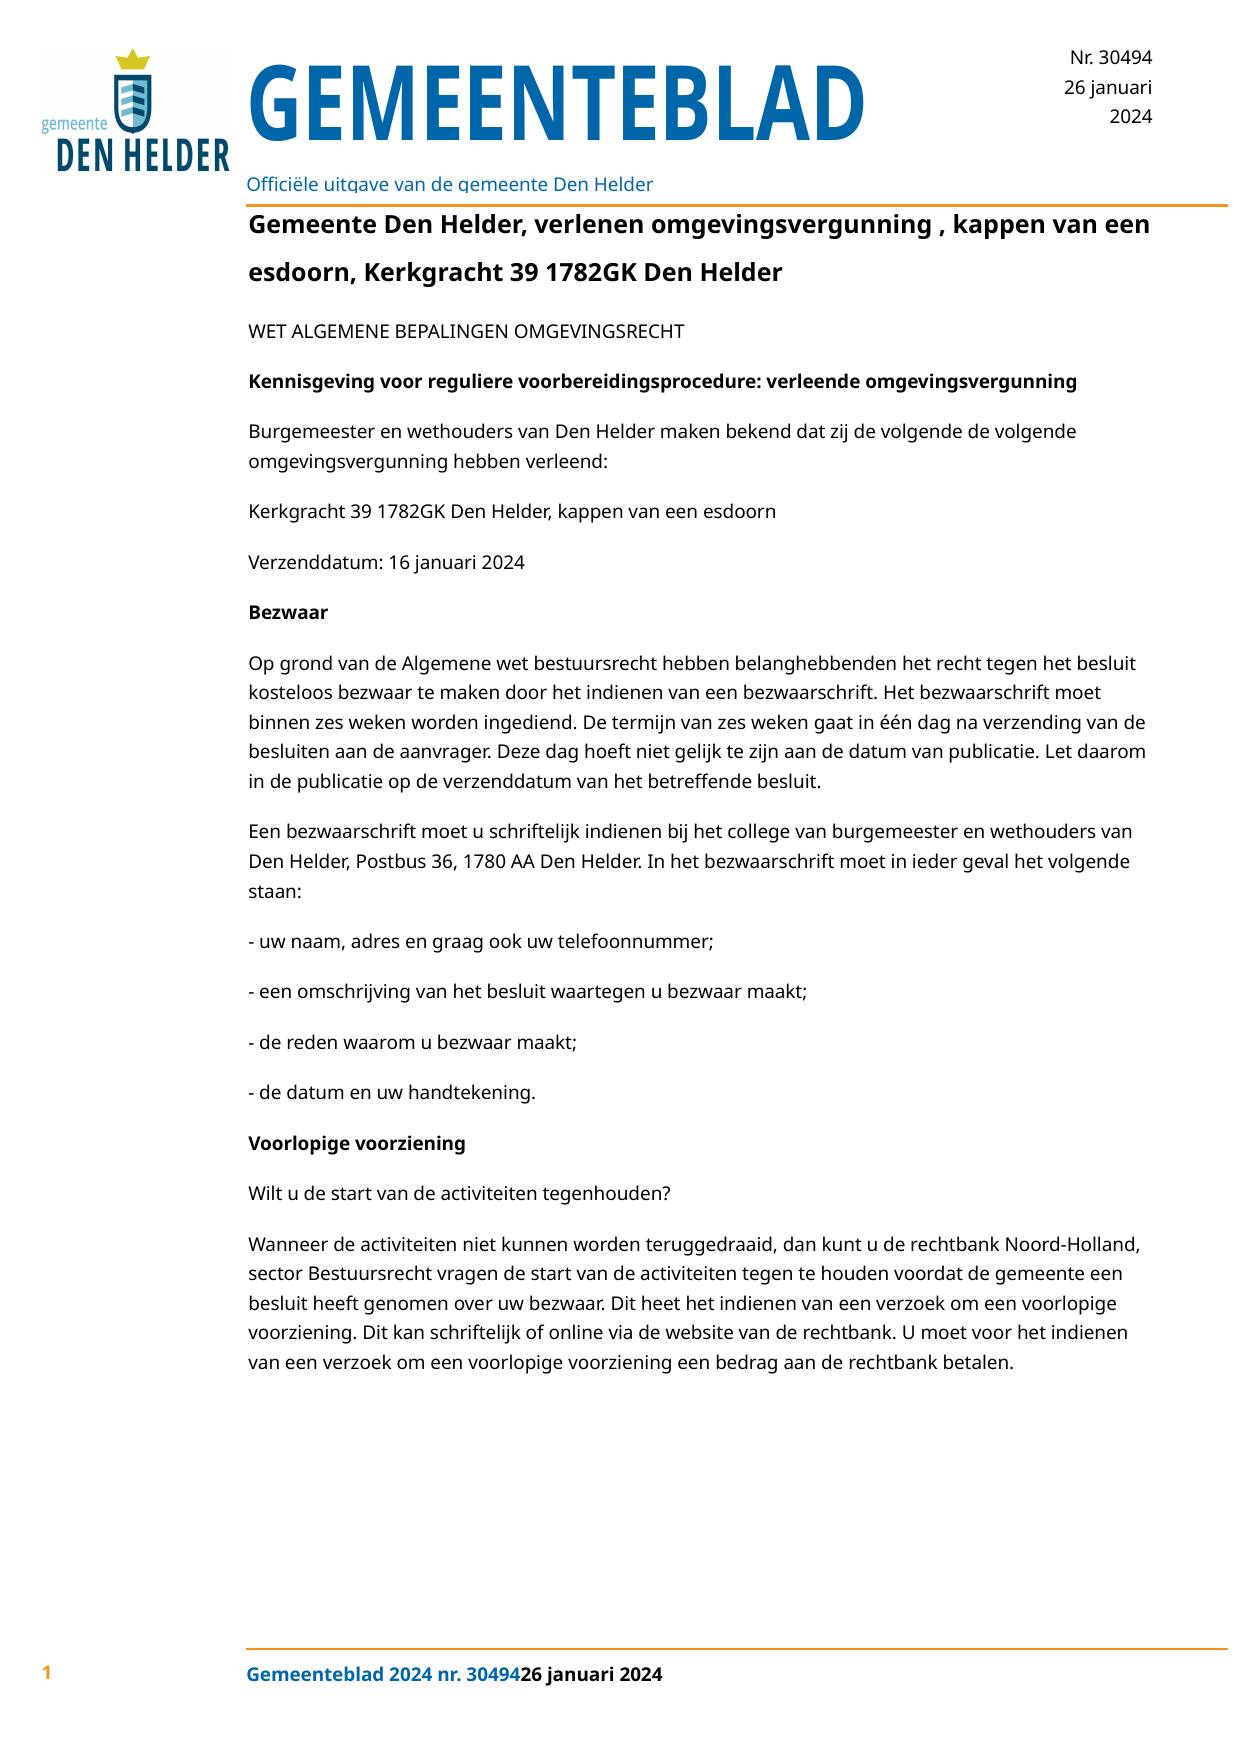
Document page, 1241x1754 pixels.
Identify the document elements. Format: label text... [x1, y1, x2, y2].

text WET ALGEMENE BEPALINGEN OMGEVINGSRECHT [248, 318, 1152, 344]
text - een omschrijving van het besluit waartegen u bezwaar maakt; [248, 979, 1152, 1004]
picture [41, 47, 231, 172]
text Kerkgracht 39 1782GK Den Helder, kappen van een esdoorn [248, 499, 1152, 524]
text Voorlopige voorziening [248, 1130, 1152, 1156]
picture [100, 154, 106, 172]
text - de datum en uw handtekening. [248, 1079, 1152, 1105]
text Een bezwaarschrift moet u schriftelijk indienen bij het college van burgemeester en wethouders van Den Helder, Postbus 36, 1780 AA Den Helder. In het bezwaarschrift moet in ieder geval het volgende staan: [248, 819, 1152, 904]
picture [182, 144, 187, 165]
text Verzenddatum: 16 januari 2024 [248, 549, 1152, 575]
text Bezwaar [248, 599, 1152, 625]
text - de reden waarom u bezwaar maakt; [248, 1029, 1152, 1055]
text Gemeente Den Helder, verlenen omgevingsvergunning , kappen van een esdoorn, Kerkgracht 39 1782GK Den Helder [248, 207, 1152, 288]
text Burgemeester en wethouders van Den Helder maken bekend dat zij de volgende de volgende omgevingsvergunning hebben verleend: [248, 419, 1152, 474]
text Kennisgeving voor reguliere voorbereidingsprocedure: verleende omgevingsvergunning [248, 368, 1152, 394]
picture [220, 160, 224, 172]
text Op grond van de Algemene wet bestuursrecht hebben belanghebbenden het recht tegen het besluit kosteloos bezwaar te maken door het indienen van een bezwaarschrift. Het bezwaarschrift moet binnen zes weken worden ingediend. De termijn van zes weken gaat in één dag na verzending van de besluiten aan de aanvrager. Deze dag hoeft niet gelijk te zijn aan de datum van publicatie. Let daarom in de publicatie op de verzenddatum van het betreffende besluit. [248, 650, 1152, 794]
text - uw naam, adres en graag ook uw telefoonnummer; [248, 928, 1152, 954]
text Wilt u de start van de activiteiten tegenhouden? [248, 1180, 1152, 1206]
picture [63, 144, 68, 165]
picture [130, 157, 135, 172]
text Wanneer de activiteiten niet kunnen worden teruggedraaid, dan kunt u de rechtbank Noord-Holland, sector Bestuursrecht vragen de start van de activiteiten tegen te houden voordat de gemeente een besluit heeft genomen over uw bezwaar. Dit heet het indienen van een verzoek om een voorlopige voorziening. Dit kan schriftelijk of online via de website van de rechtbank. U moet voor het indienen van een verzoek om een voorlopige voorziening een bedrag aan de rechtbank betalen. [248, 1231, 1152, 1375]
